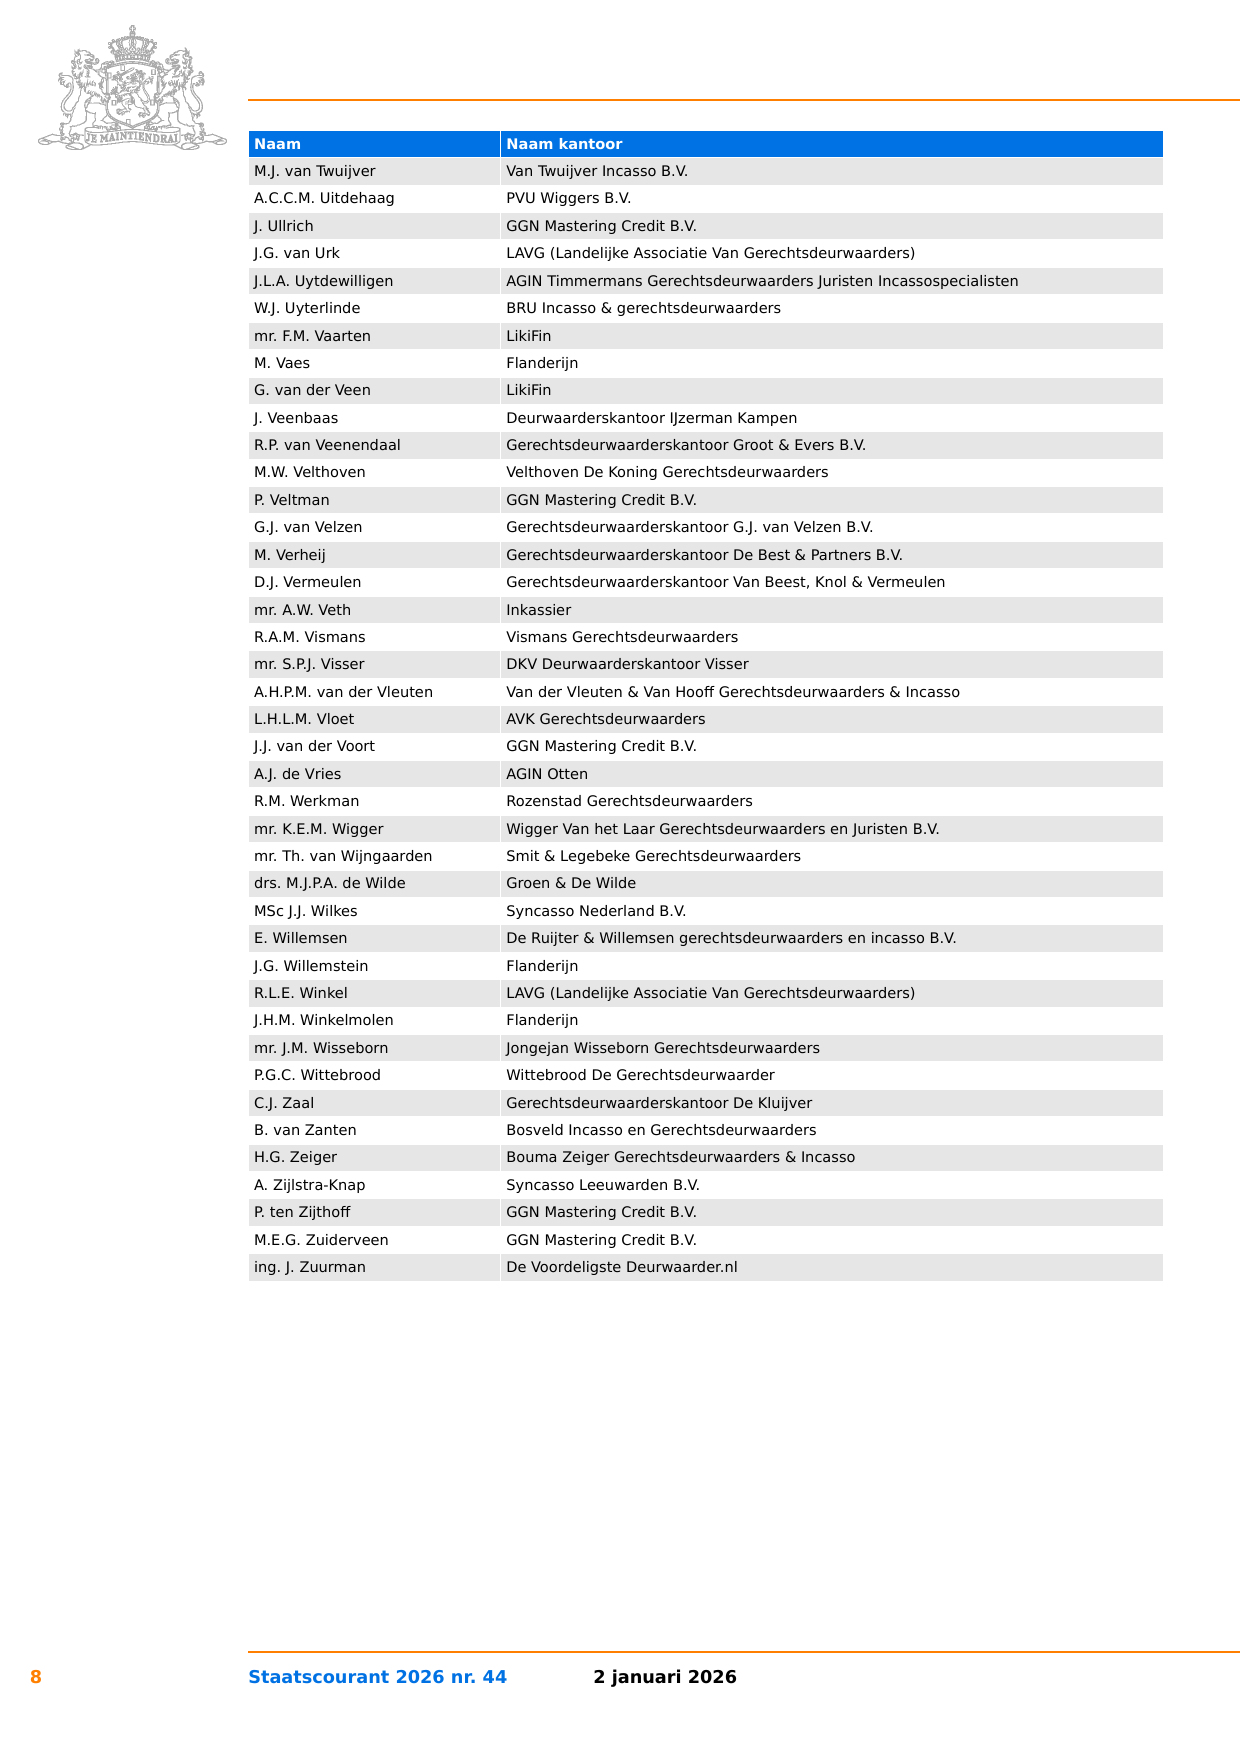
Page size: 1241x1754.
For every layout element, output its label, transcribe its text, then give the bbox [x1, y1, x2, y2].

table_cell A.J. de Vries [249, 761, 500, 787]
table_cell mr. F.M. Vaarten [249, 323, 500, 349]
table_cell P.G.C. Wittebrood [249, 1063, 500, 1089]
table_cell Van Twuijver Incasso B.V. [501, 158, 1163, 185]
table_cell R.M. Werkman [249, 789, 500, 815]
table_cell AGIN Otten [501, 761, 1163, 787]
table_cell Vismans Gerechtsdeurwaarders [501, 624, 1163, 650]
table_cell R.A.M. Vismans [249, 624, 500, 650]
table_cell Wittebrood De Gerechtsdeurwaarder [501, 1063, 1163, 1089]
table_cell J.L.A. Uytdewilligen [249, 268, 500, 294]
table_cell Flanderijn [501, 1008, 1163, 1034]
table_cell E. Willemsen [249, 925, 500, 952]
table_cell J. Ullrich [249, 213, 500, 239]
table_cell PVU Wiggers B.V. [501, 186, 1163, 212]
table_cell A.H.P.M. van der Vleuten [249, 679, 500, 705]
table_cell Jongejan Wisseborn Gerechtsdeurwaarders [501, 1035, 1163, 1061]
table_cell M.W. Velthoven [249, 460, 500, 486]
table_cell Van der Vleuten & Van Hooff Gerechtsdeurwaarders & Incasso [501, 679, 1163, 705]
table_cell LAVG (Landelijke Associatie Van Gerechtsdeurwaarders) [501, 980, 1163, 1007]
table_cell G. van der Veen [249, 378, 500, 404]
table_cell Deurwaarderskantoor IJzerman Kampen [501, 405, 1163, 431]
table_cell A.C.C.M. Uitdehaag [249, 186, 500, 212]
picture [38, 25, 227, 150]
table_cell Gerechtsdeurwaarderskantoor De Kluijver [501, 1090, 1163, 1116]
table_cell MSc J.J. Wilkes [249, 898, 500, 924]
table_cell Gerechtsdeurwaarderskantoor G.J. van Velzen B.V. [501, 515, 1163, 541]
table_cell A. Zijlstra-Knap [249, 1172, 500, 1198]
table_cell AGIN Timmermans Gerechtsdeurwaarders Juristen Incassospecialisten [501, 268, 1163, 294]
table_cell AVK Gerechtsdeurwaarders [501, 706, 1163, 733]
table_cell J.H.M. Winkelmolen [249, 1008, 500, 1034]
table_cell Rozenstad Gerechtsdeurwaarders [501, 789, 1163, 815]
table_cell DKV Deurwaarderskantoor Visser [501, 651, 1163, 678]
table_cell H.G. Zeiger [249, 1145, 500, 1171]
table_cell B. van Zanten [249, 1117, 500, 1143]
table_cell GGN Mastering Credit B.V. [501, 1227, 1163, 1253]
table_cell C.J. Zaal [249, 1090, 500, 1116]
table_cell M. Vaes [249, 350, 500, 376]
table_cell Flanderijn [501, 953, 1163, 979]
table_cell mr. J.M. Wisseborn [249, 1035, 500, 1061]
table_cell mr. A.W. Veth [249, 597, 500, 623]
table_cell R.L.E. Winkel [249, 980, 500, 1007]
table_cell mr. S.P.J. Visser [249, 651, 500, 678]
table_cell drs. M.J.P.A. de Wilde [249, 871, 500, 897]
table_cell J.J. van der Voort [249, 734, 500, 760]
table_cell GGN Mastering Credit B.V. [501, 734, 1163, 760]
table_cell mr. K.E.M. Wigger [249, 816, 500, 842]
table_cell P. Veltman [249, 487, 500, 513]
table_cell De Ruijter & Willemsen gerechtsdeurwaarders en incasso B.V. [501, 925, 1163, 952]
table_cell Syncasso Nederland B.V. [501, 898, 1163, 924]
table_cell Smit & Legebeke Gerechtsdeurwaarders [501, 843, 1163, 869]
table_cell GGN Mastering Credit B.V. [501, 213, 1163, 239]
table_cell Gerechtsdeurwaarderskantoor De Best & Partners B.V. [501, 542, 1163, 568]
table_cell M.J. van Twuijver [249, 158, 500, 185]
table_cell LikiFin [501, 323, 1163, 349]
table_cell Gerechtsdeurwaarderskantoor Van Beest, Knol & Vermeulen [501, 569, 1163, 596]
table_cell Syncasso Leeuwarden B.V. [501, 1172, 1163, 1198]
table_cell ing. J. Zuurman [249, 1254, 500, 1281]
table_cell Inkassier [501, 597, 1163, 623]
table_cell GGN Mastering Credit B.V. [501, 487, 1163, 513]
table_cell Bouma Zeiger Gerechtsdeurwaarders & Incasso [501, 1145, 1163, 1171]
table_header Naam [249, 131, 500, 157]
table_cell L.H.L.M. Vloet [249, 706, 500, 733]
table_cell LAVG (Landelijke Associatie Van Gerechtsdeurwaarders) [501, 241, 1163, 267]
table_cell De Voordeligste Deurwaarder.nl [501, 1254, 1163, 1281]
table_cell Gerechtsdeurwaarderskantoor Groot & Evers B.V. [501, 432, 1163, 459]
table_cell J.G. van Urk [249, 241, 500, 267]
table_cell Wigger Van het Laar Gerechtsdeurwaarders en Juristen B.V. [501, 816, 1163, 842]
table_cell Flanderijn [501, 350, 1163, 376]
table_cell LikiFin [501, 378, 1163, 404]
table_cell Bosveld Incasso en Gerechtsdeurwaarders [501, 1117, 1163, 1143]
table_cell D.J. Vermeulen [249, 569, 500, 596]
table_cell R.P. van Veenendaal [249, 432, 500, 459]
table_cell J. Veenbaas [249, 405, 500, 431]
table_cell Groen & De Wilde [501, 871, 1163, 897]
table_cell GGN Mastering Credit B.V. [501, 1199, 1163, 1226]
table_cell W.J. Uyterlinde [249, 295, 500, 322]
table_cell mr. Th. van Wijngaarden [249, 843, 500, 869]
table_cell M. Verheij [249, 542, 500, 568]
table_header Naam kantoor [501, 131, 1163, 157]
table_cell J.G. Willemstein [249, 953, 500, 979]
table_cell G.J. van Velzen [249, 515, 500, 541]
table_cell Velthoven De Koning Gerechtsdeurwaarders [501, 460, 1163, 486]
table_cell P. ten Zijthoff [249, 1199, 500, 1226]
table_cell M.E.G. Zuiderveen [249, 1227, 500, 1253]
table_cell BRU Incasso & gerechtsdeurwaarders [501, 295, 1163, 322]
